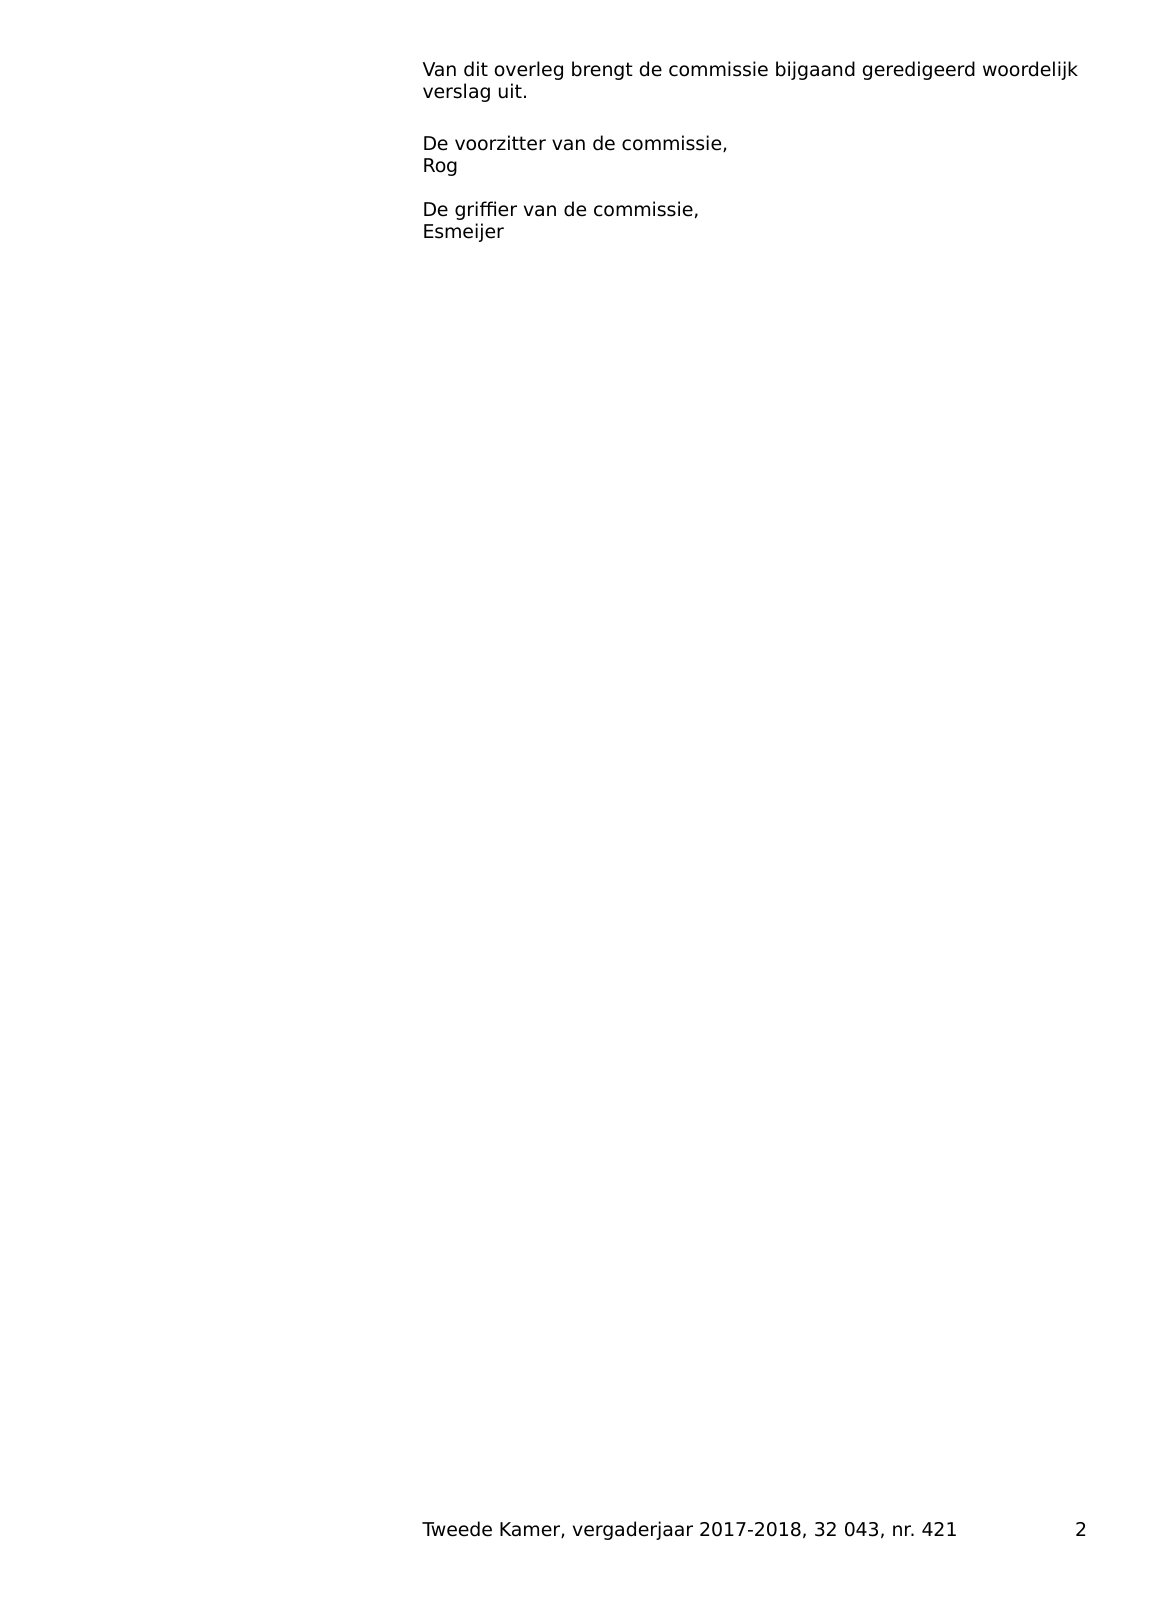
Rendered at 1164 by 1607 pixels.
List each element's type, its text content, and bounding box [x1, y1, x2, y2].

text De griffier van de commissie, Esmeijer [422, 199, 1087, 243]
text Van dit overleg brengt de commissie bijgaand geredigeerd woordelijk verslag uit. [422, 59, 1087, 103]
text De voorzitter van de commissie, Rog [422, 133, 1087, 177]
